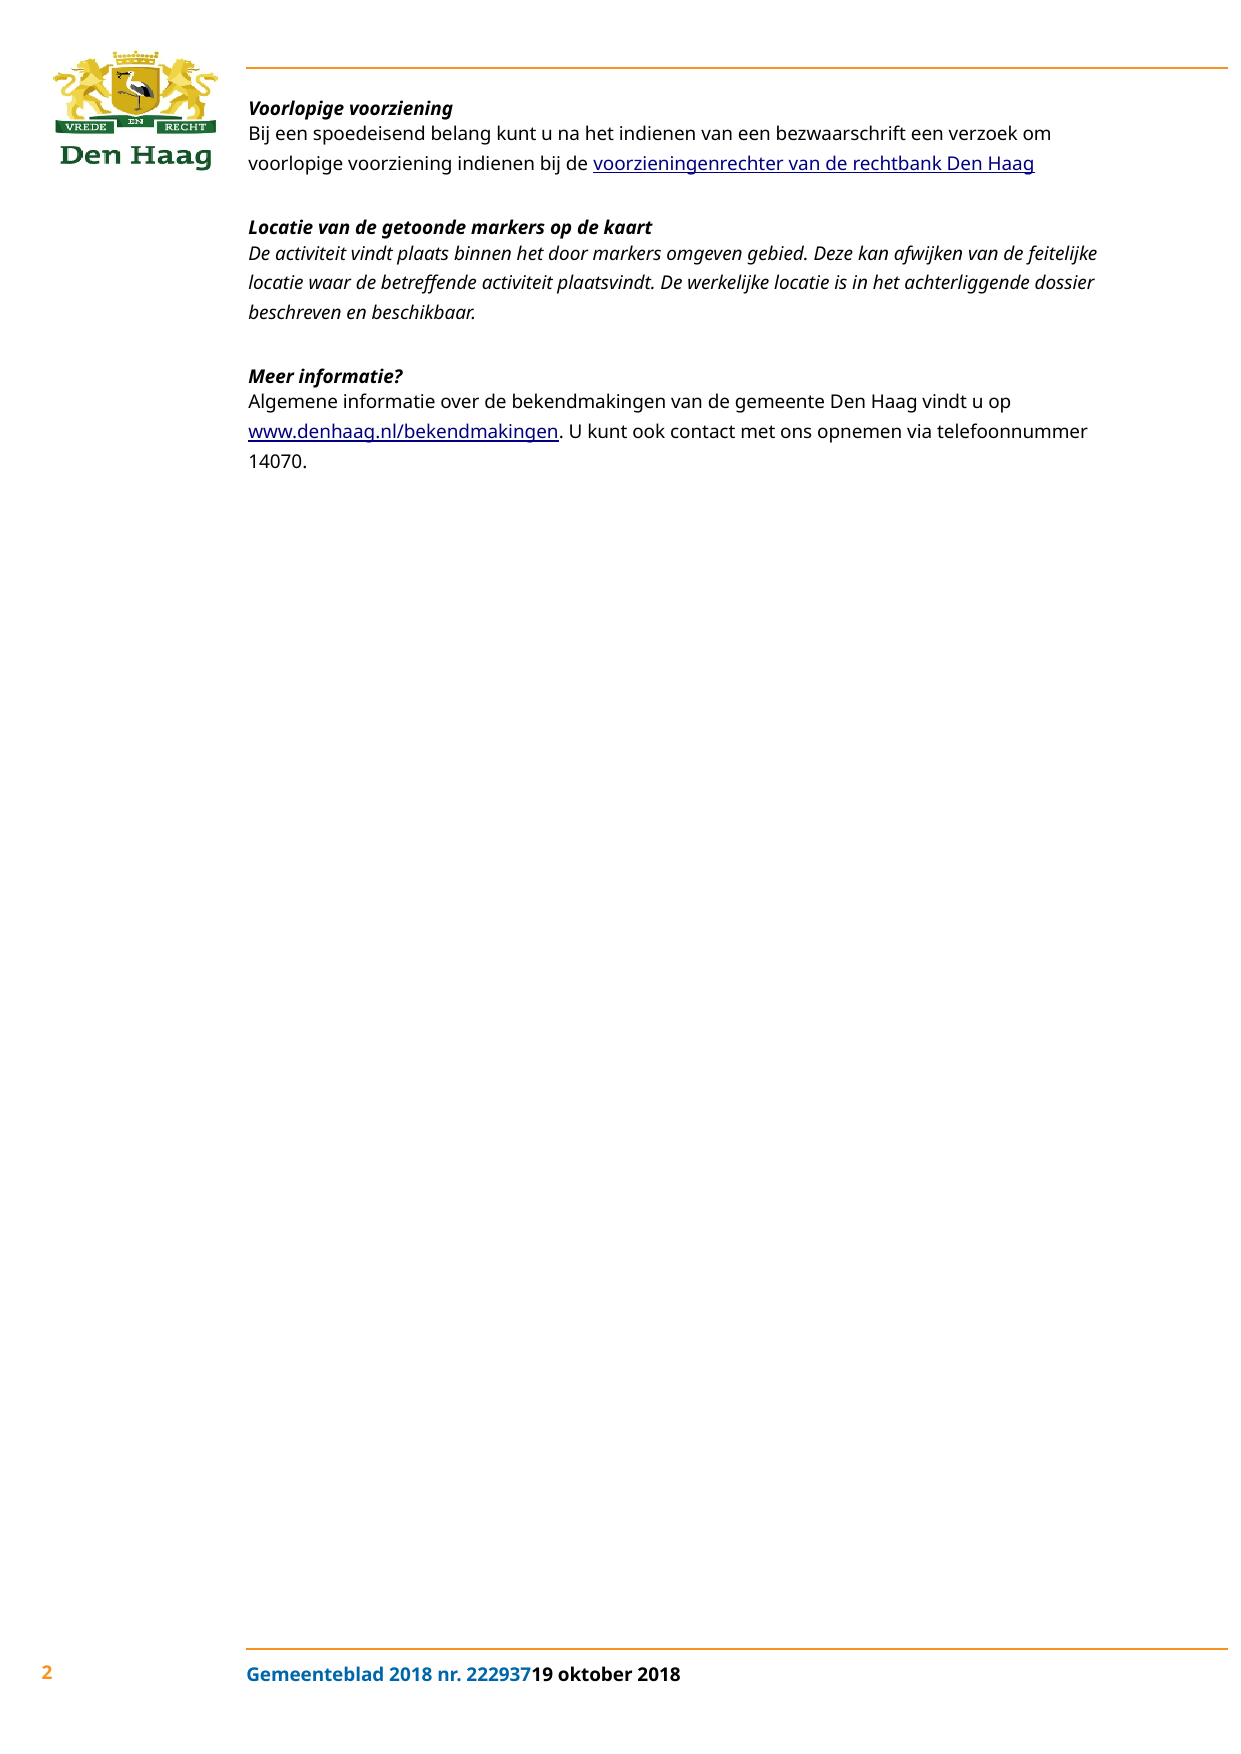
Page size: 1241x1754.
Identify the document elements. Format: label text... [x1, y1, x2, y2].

text Voorlopige voorziening [248, 95, 1152, 121]
text Locatie van de getoonde markers op de kaart [248, 214, 1152, 240]
text Algemene informatie over de bekendmakingen van de gemeente Den Haag vindt u op www.denhaag.nl/bekendmakingen. U kunt ook contact met ons opnemen via telefoonnummer 14070. [248, 389, 1152, 473]
text De activiteit vindt plaats binnen het door markers omgeven gebied. Deze kan afwijken van de feitelijke locatie waar de betreffende activiteit plaatsvindt. De werkelijke locatie is in het achterliggende dossier beschreven en beschikbaar. [248, 240, 1152, 325]
text Meer informatie? [248, 363, 1152, 389]
picture [41, 47, 231, 172]
text Bij een spoedeisend belang kunt u na het indienen van een bezwaarschrift een verzoek om voorlopige voorziening indienen bij de voorzieningenrechter van de rechtbank Den Haag [248, 121, 1152, 176]
